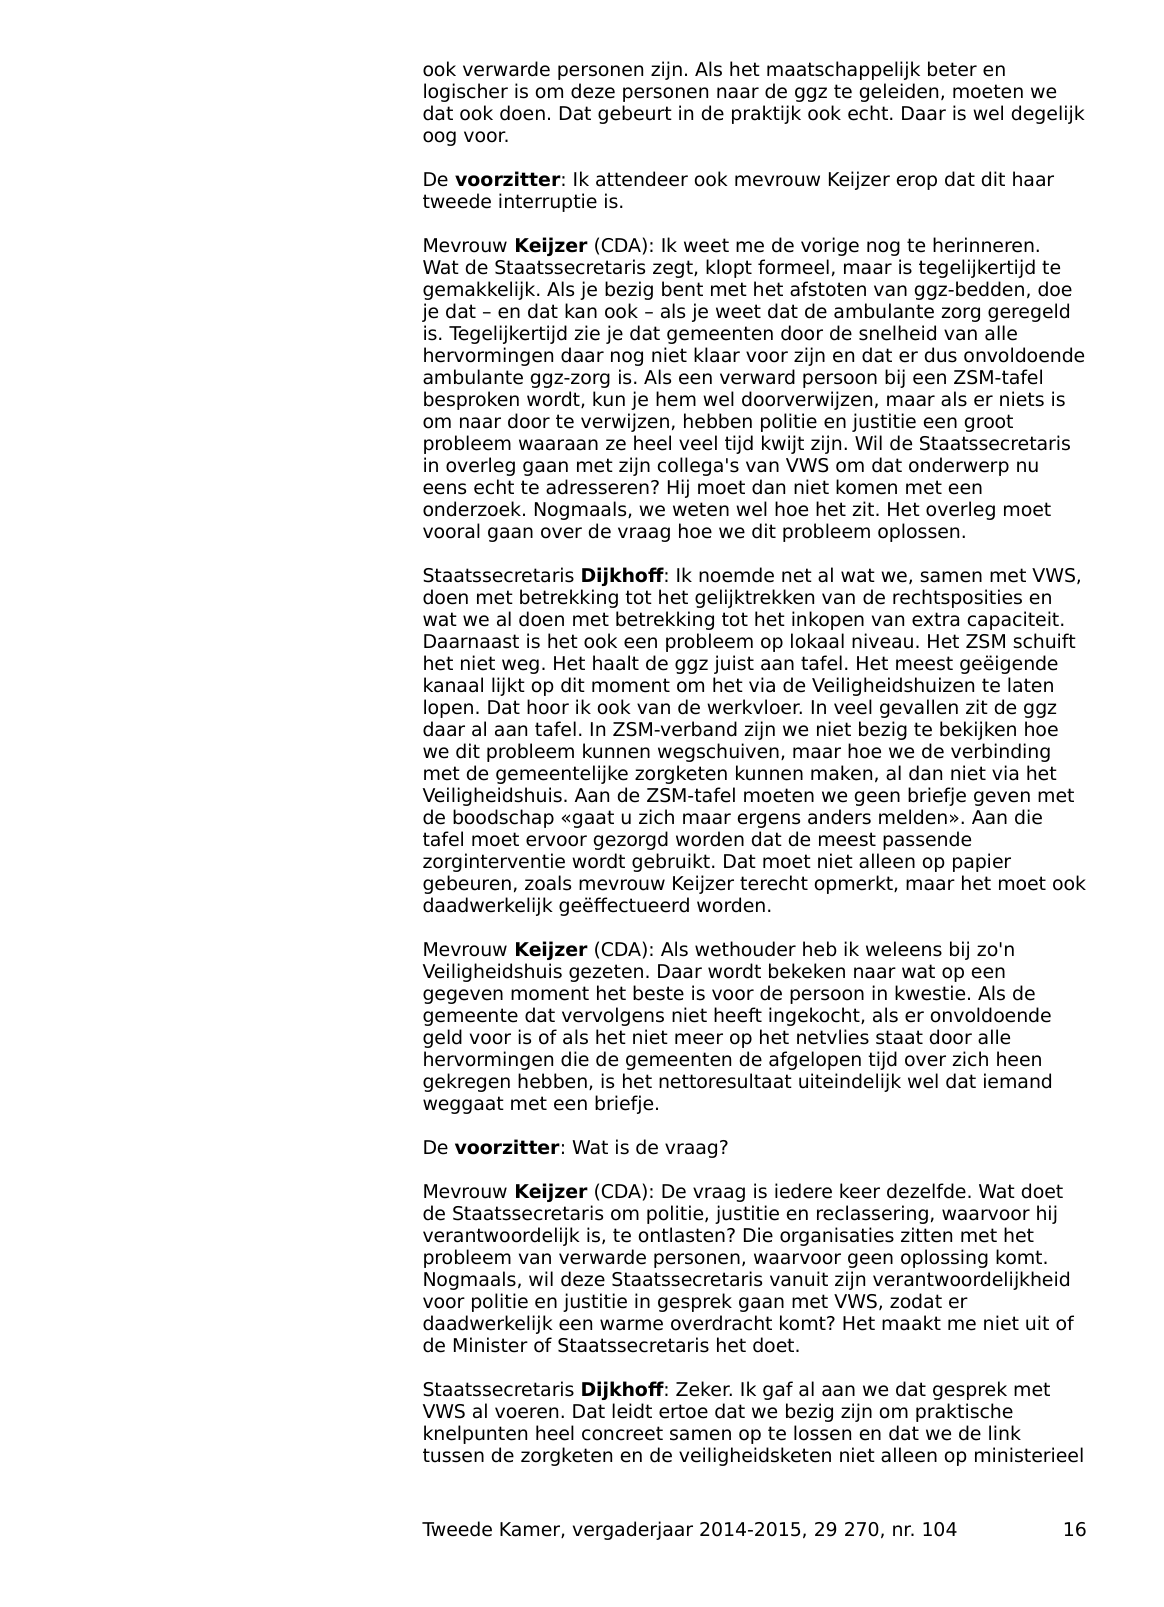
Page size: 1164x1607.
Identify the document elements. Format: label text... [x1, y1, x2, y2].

text Staatssecretaris Dijkhoff: Ik noemde net al wat we, samen met VWS, doen met betrekking tot het gelijktrekken van de rechtsposities en wat we al doen met betrekking tot het inkopen van extra capaciteit. Daarnaast is het ook een probleem op lokaal niveau. Het ZSM schuift het niet weg. Het haalt de ggz juist aan tafel. Het meest geëigende kanaal lijkt op dit moment om het via de Veiligheidshuizen te laten lopen. Dat hoor ik ook van de werkvloer. In veel gevallen zit de ggz daar al aan tafel. In ZSM-verband zijn we niet bezig te bekijken hoe we dit probleem kunnen wegschuiven, maar hoe we de verbinding met de gemeentelijke zorgketen kunnen maken, al dan niet via het Veiligheidshuis. Aan de ZSM-tafel moeten we geen briefje geven met de boodschap «gaat u zich maar ergens anders melden». Aan die tafel moet ervoor gezorgd worden dat de meest passende zorginterventie wordt gebruikt. Dat moet niet alleen op papier gebeuren, zoals mevrouw Keijzer terecht opmerkt, maar het moet ook daadwerkelijk geëffectueerd worden. [422, 565, 1087, 917]
text De voorzitter: Ik attendeer ook mevrouw Keijzer erop dat dit haar tweede interruptie is. [422, 169, 1087, 213]
text Mevrouw Keijzer (CDA): Ik weet me de vorige nog te herinneren. [422, 235, 1087, 257]
text De voorzitter: Wat is de vraag? [422, 1137, 1087, 1159]
text Wat de Staatssecretaris zegt, klopt formeel, maar is tegelijkertijd te gemakkelijk. Als je bezig bent met het afstoten van ggz-bedden, doe je dat – en dat kan ook – als je weet dat de ambulante zorg geregeld is. Tegelijkertijd zie je dat gemeenten door de snelheid van alle hervormingen daar nog niet klaar voor zijn en dat er dus onvoldoende ambulante ggz-zorg is. Als een verward persoon bij een ZSM-tafel besproken wordt, kun je hem wel doorverwijzen, maar als er niets is om naar door te verwijzen, hebben politie en justitie een groot probleem waaraan ze heel veel tijd kwijt zijn. Wil de Staatssecretaris in overleg gaan met zijn collega's van VWS om dat onderwerp nu eens echt te adresseren? Hij moet dan niet komen met een onderzoek. Nogmaals, we weten wel hoe het zit. Het overleg moet vooral gaan over de vraag hoe we dit probleem oplossen. [422, 257, 1087, 543]
text Staatssecretaris Dijkhoff: Zeker. Ik gaf al aan we dat gesprek met VWS al voeren. Dat leidt ertoe dat we bezig zijn om praktische knelpunten heel concreet samen op te lossen en dat we de link tussen de zorgketen en de veiligheidsketen niet alleen op ministerieel [422, 1379, 1087, 1467]
text Mevrouw Keijzer (CDA): Als wethouder heb ik weleens bij zo'n Veiligheidshuis gezeten. Daar wordt bekeken naar wat op een gegeven moment het beste is voor de persoon in kwestie. Als de gemeente dat vervolgens niet heeft ingekocht, als er onvoldoende geld voor is of als het niet meer op het netvlies staat door alle hervormingen die de gemeenten de afgelopen tijd over zich heen gekregen hebben, is het nettoresultaat uiteindelijk wel dat iemand weggaat met een briefje. [422, 939, 1087, 1115]
text Mevrouw Keijzer (CDA): De vraag is iedere keer dezelfde. Wat doet de Staatssecretaris om politie, justitie en reclassering, waarvoor hij verantwoordelijk is, te ontlasten? Die organisaties zitten met het probleem van verwarde personen, waarvoor geen oplossing komt. Nogmaals, wil deze Staatssecretaris vanuit zijn verantwoordelijkheid voor politie en justitie in gesprek gaan met VWS, zodat er daadwerkelijk een warme overdracht komt? Het maakt me niet uit of de Minister of Staatssecretaris het doet. [422, 1181, 1087, 1357]
text ook verwarde personen zijn. Als het maatschappelijk beter en logischer is om deze personen naar de ggz te geleiden, moeten we dat ook doen. Dat gebeurt in de praktijk ook echt. Daar is wel degelijk oog voor. [422, 59, 1087, 147]
